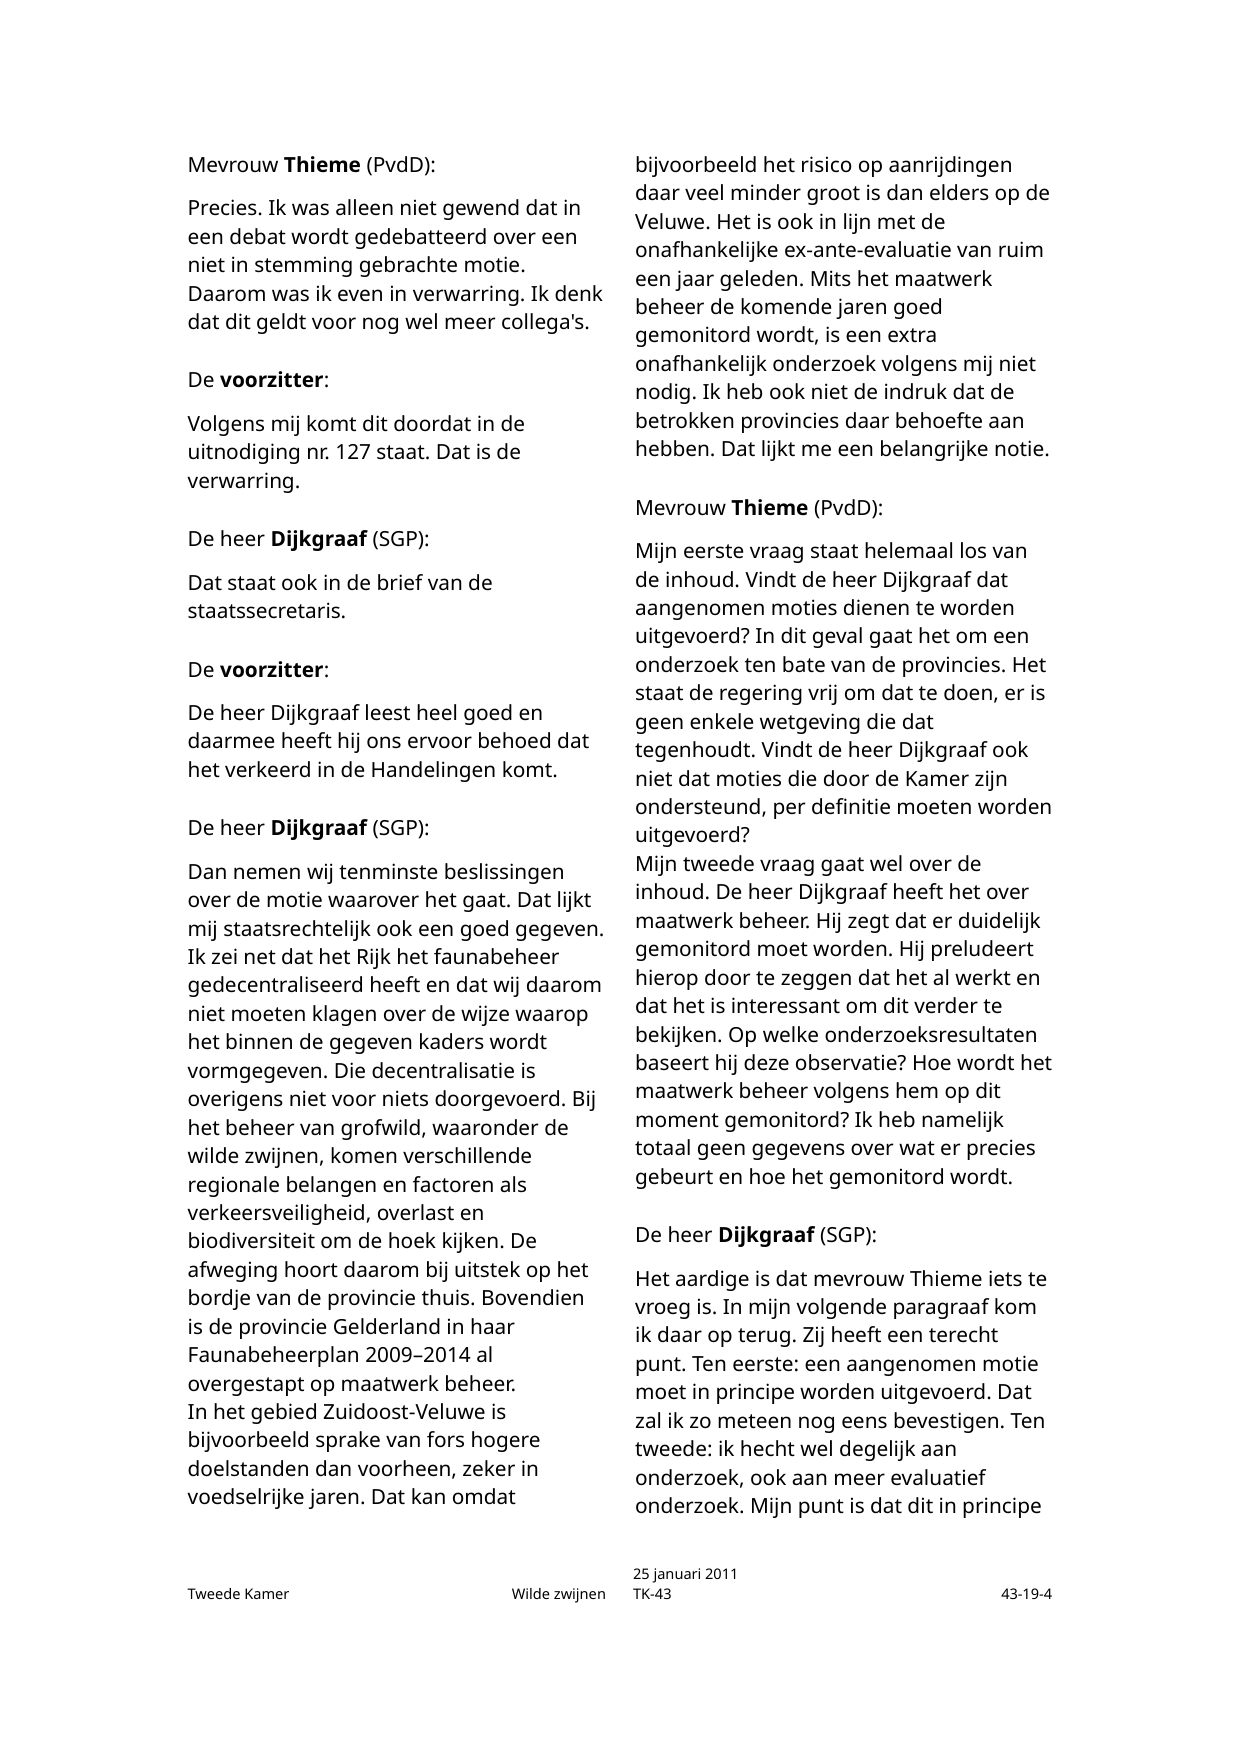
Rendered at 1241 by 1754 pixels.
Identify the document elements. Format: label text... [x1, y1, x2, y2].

text De voorzitter: [187, 366, 605, 394]
text Precies. Ik was alleen niet gewend dat in een debat wordt gedebatteerd over een niet in stemming gebrachte motie. Daarom was ik even in verwarring. Ik denk dat dit geldt voor nog wel meer collega's. [187, 193, 605, 336]
text Ik zei net dat het Rijk het faunabeheer gedecentraliseerd heeft en dat wij daarom niet moeten klagen over de wijze waarop het binnen de gegeven kaders wordt vormgegeven. Die decentralisatie is overigens niet voor niets doorgevoerd. Bij het beheer van grofwild, waaronder de wilde zwijnen, komen verschillende regionale belangen en factoren als verkeersveiligheid, overlast en biodiversiteit om de hoek kijken. De afweging hoort daarom bij uitstek op het bordje van de provincie thuis. Bovendien is de provincie Gelderland in haar Faunabeheerplan 2009–2014 al overgestapt op maatwerk beheer. [187, 942, 605, 1397]
text In het gebied Zuidoost-Veluwe is bijvoorbeeld sprake van fors hogere doelstanden dan voorheen, zeker in voedselrijke jaren. Dat kan omdat [187, 1397, 605, 1511]
text Mijn tweede vraag gaat wel over de inhoud. De heer Dijkgraaf heeft het over maatwerk beheer. Hij zegt dat er duidelijk gemonitord moet worden. Hij preludeert hierop door te zeggen dat het al werkt en dat het is interessant om dit verder te bekijken. Op welke onderzoeksresultaten baseert hij deze observatie? Hoe wordt het maatwerk beheer volgens hem op dit moment gemonitord? Ik heb namelijk totaal geen gegevens over wat er precies gebeurt en hoe het gemonitord wordt. [635, 849, 1053, 1190]
text De heer Dijkgraaf (SGP): [635, 1220, 1053, 1249]
text De heer Dijkgraaf leest heel goed en daarmee heeft hij ons ervoor behoed dat het verkeerd in de Handelingen komt. [187, 698, 605, 783]
text Dat staat ook in de brief van de staatssecretaris. [187, 568, 605, 625]
text Mevrouw Thieme (PvdD): [187, 150, 605, 178]
text De voorzitter: [187, 655, 605, 683]
text Het aardige is dat mevrouw Thieme iets te vroeg is. In mijn volgende paragraaf kom ik daar op terug. Zij heeft een terecht punt. Ten eerste: een aangenomen motie moet in principe worden uitgevoerd. Dat zal ik zo meteen nog eens bevestigen. Ten tweede: ik hecht wel degelijk aan onderzoek, ook aan meer evaluatief onderzoek. Mijn punt is dat dit in principe [635, 1264, 1053, 1520]
text De heer Dijkgraaf (SGP): [187, 813, 605, 842]
text De heer Dijkgraaf (SGP): [187, 524, 605, 553]
text Mijn eerste vraag staat helemaal los van de inhoud. Vindt de heer Dijkgraaf dat aangenomen moties dienen te worden uitgevoerd? In dit geval gaat het om een onderzoek ten bate van de provincies. Het staat de regering vrij om dat te doen, er is geen enkele wetgeving die dat tegenhoudt. Vindt de heer Dijkgraaf ook niet dat moties die door de Kamer zijn ondersteund, per definitie moeten worden uitgevoerd? [635, 536, 1053, 849]
text Volgens mij komt dit doordat in de uitnodiging nr. 127 staat. Dat is de verwarring. [187, 409, 605, 494]
text Dan nemen wij tenminste beslissingen over de motie waarover het gaat. Dat lijkt mij staatsrechtelijk ook een goed gegeven. [187, 857, 605, 942]
text bijvoorbeeld het risico op aanrijdingen daar veel minder groot is dan elders op de Veluwe. Het is ook in lijn met de onafhankelijke ex-ante-evaluatie van ruim een jaar geleden. Mits het maatwerk beheer de komende jaren goed gemonitord wordt, is een extra onafhankelijk onderzoek volgens mij niet nodig. Ik heb ook niet de indruk dat de betrokken provincies daar behoefte aan hebben. Dat lijkt me een belangrijke notie. [635, 150, 1053, 463]
text Mevrouw Thieme (PvdD): [635, 493, 1053, 521]
